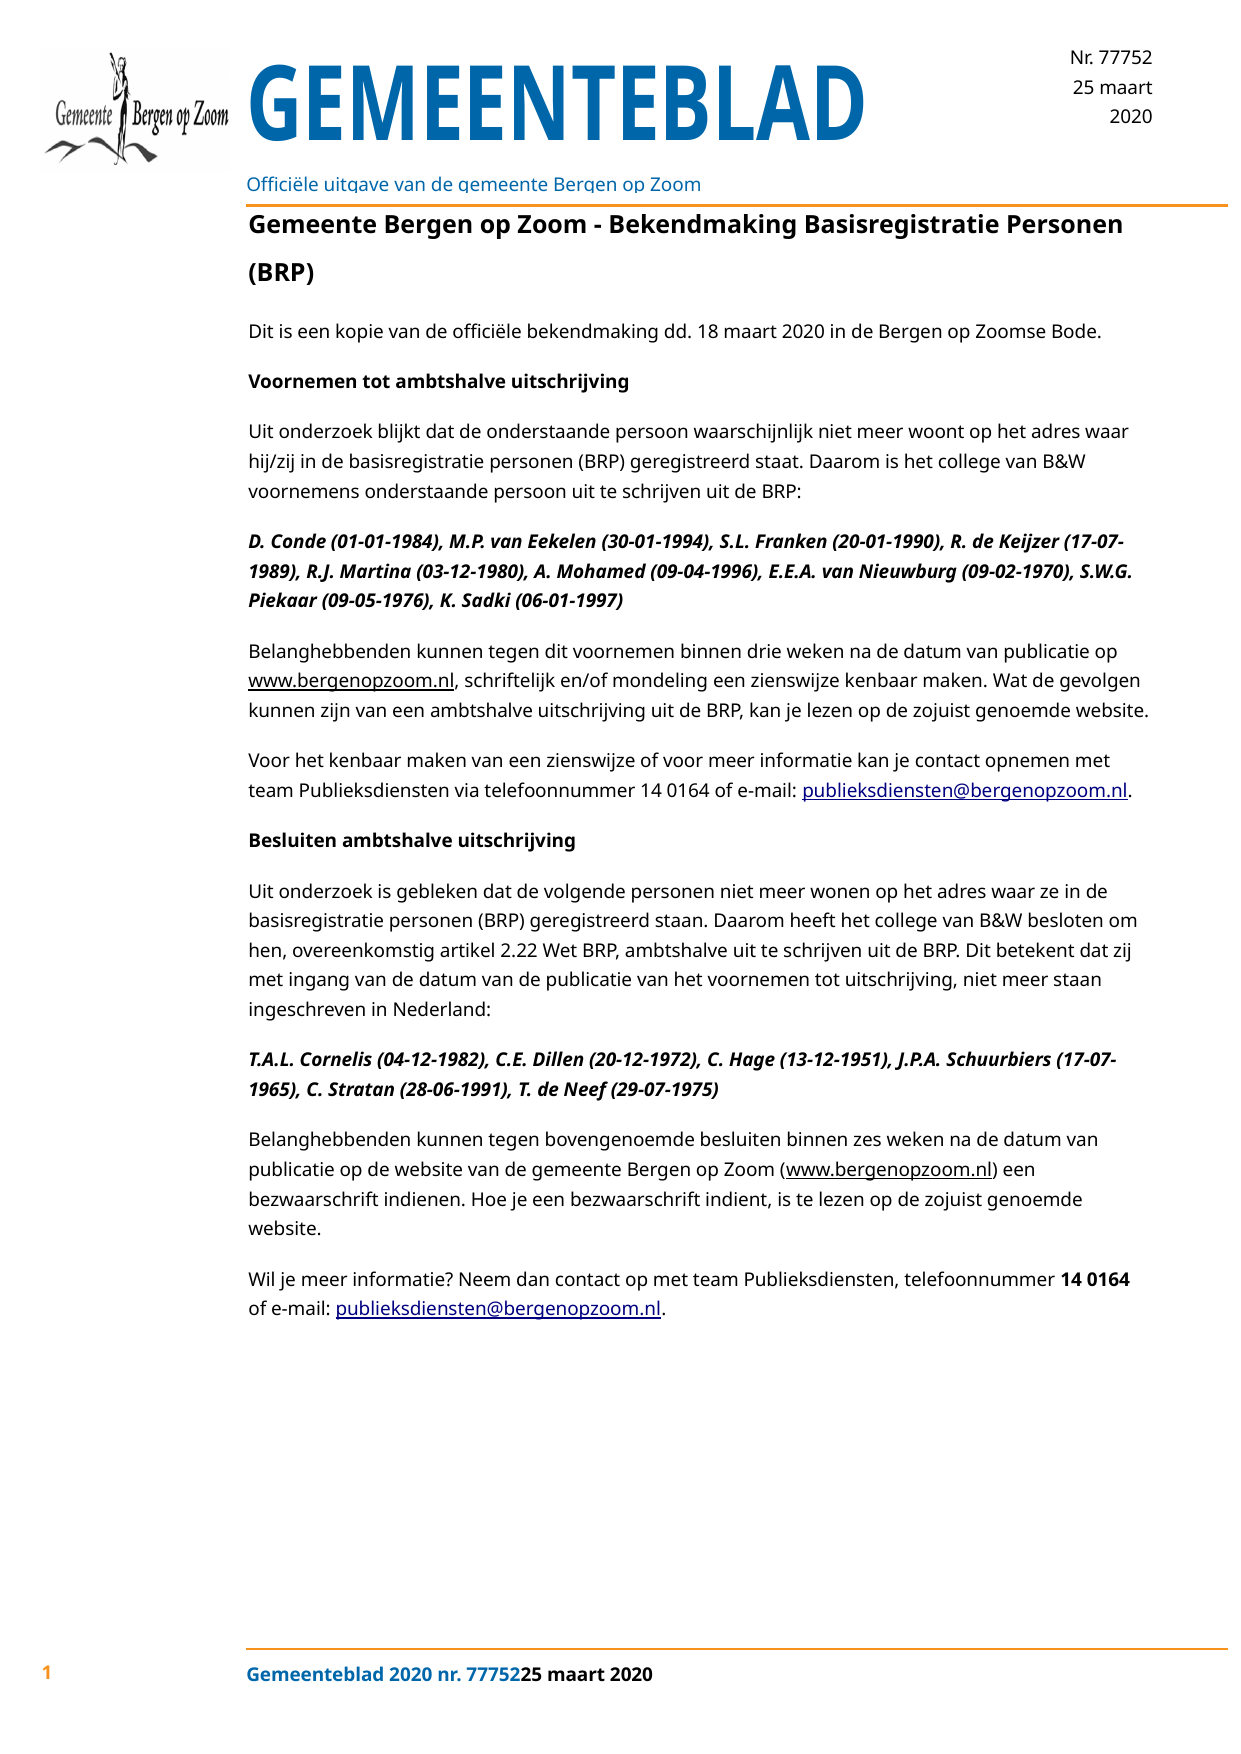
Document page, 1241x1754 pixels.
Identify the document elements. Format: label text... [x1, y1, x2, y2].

text Wil je meer informatie? Neem dan contact op met team Publieksdiensten, telefoonnummer 14 0164 of e-mail: publieksdiensten@bergenopzoom.nl. [248, 1266, 1152, 1321]
text Dit is een kopie van de officiële bekendmaking dd. 18 maart 2020 in de Bergen op Zoomse Bode. [248, 318, 1152, 344]
text Besluiten ambtshalve uitschrijving [248, 827, 1152, 853]
text Gemeente Bergen op Zoom - Bekendmaking Basisregistratie Personen (BRP) [248, 207, 1152, 288]
text Voornemen tot ambtshalve uitschrijving [248, 368, 1152, 394]
text Belanghebbenden kunnen tegen dit voornemen binnen drie weken na de datum van publicatie op www.bergenopzoom.nl, schriftelijk en/of mondeling een zienswijze kenbaar maken. Wat de gevolgen kunnen zijn van een ambtshalve uitschrijving uit de BRP, kan je lezen op de zojuist genoemde website. [248, 638, 1152, 723]
text D. Conde (01-01-1984), M.P. van Eekelen (30-01-1994), S.L. Franken (20-01-1990), R. de Keijzer (17-07-1989), R.J. Martina (03-12-1980), A. Mohamed (09-04-1996), E.E.A. van Nieuwburg (09-02-1970), S.W.G. Piekaar (09-05-1976), K. Sadki (06-01-1997) [248, 528, 1152, 613]
text Uit onderzoek is gebleken dat de volgende personen niet meer wonen op het adres waar ze in de basisregistratie personen (BRP) geregistreerd staan. Daarom heeft het college van B&W besloten om hen, overeenkomstig artikel 2.22 Wet BRP, ambtshalve uit te schrijven uit de BRP. Dit betekent dat zij met ingang van de datum van de publicatie van het voornemen tot uitschrijving, niet meer staan ingeschreven in Nederland: [248, 878, 1152, 1022]
text Voor het kenbaar maken van een zienswijze of voor meer informatie kan je contact opnemen met team Publieksdiensten via telefoonnummer 14 0164 of e-mail: publieksdiensten@bergenopzoom.nl. [248, 747, 1152, 803]
text T.A.L. Cornelis (04-12-1982), C.E. Dillen (20-12-1972), C. Hage (13-12-1951), J.P.A. Schuurbiers (17-07-1965), C. Stratan (28-06-1991), T. de Neef (29-07-1975) [248, 1047, 1152, 1102]
text Belanghebbenden kunnen tegen bovengenoemde besluiten binnen zes weken na de datum van publicatie op de website van de gemeente Bergen op Zoom (www.bergenopzoom.nl) een bezwaarschrift indienen. Hoe je een bezwaarschrift indient, is te lezen op de zojuist genoemde website. [248, 1127, 1152, 1241]
picture [41, 47, 231, 172]
text Uit onderzoek blijkt dat de onderstaande persoon waarschijnlijk niet meer woont op het adres waar hij/zij in de basisregistratie personen (BRP) geregistreerd staat. Daarom is het college van B&W voornemens onderstaande persoon uit te schrijven uit de BRP: [248, 419, 1152, 504]
